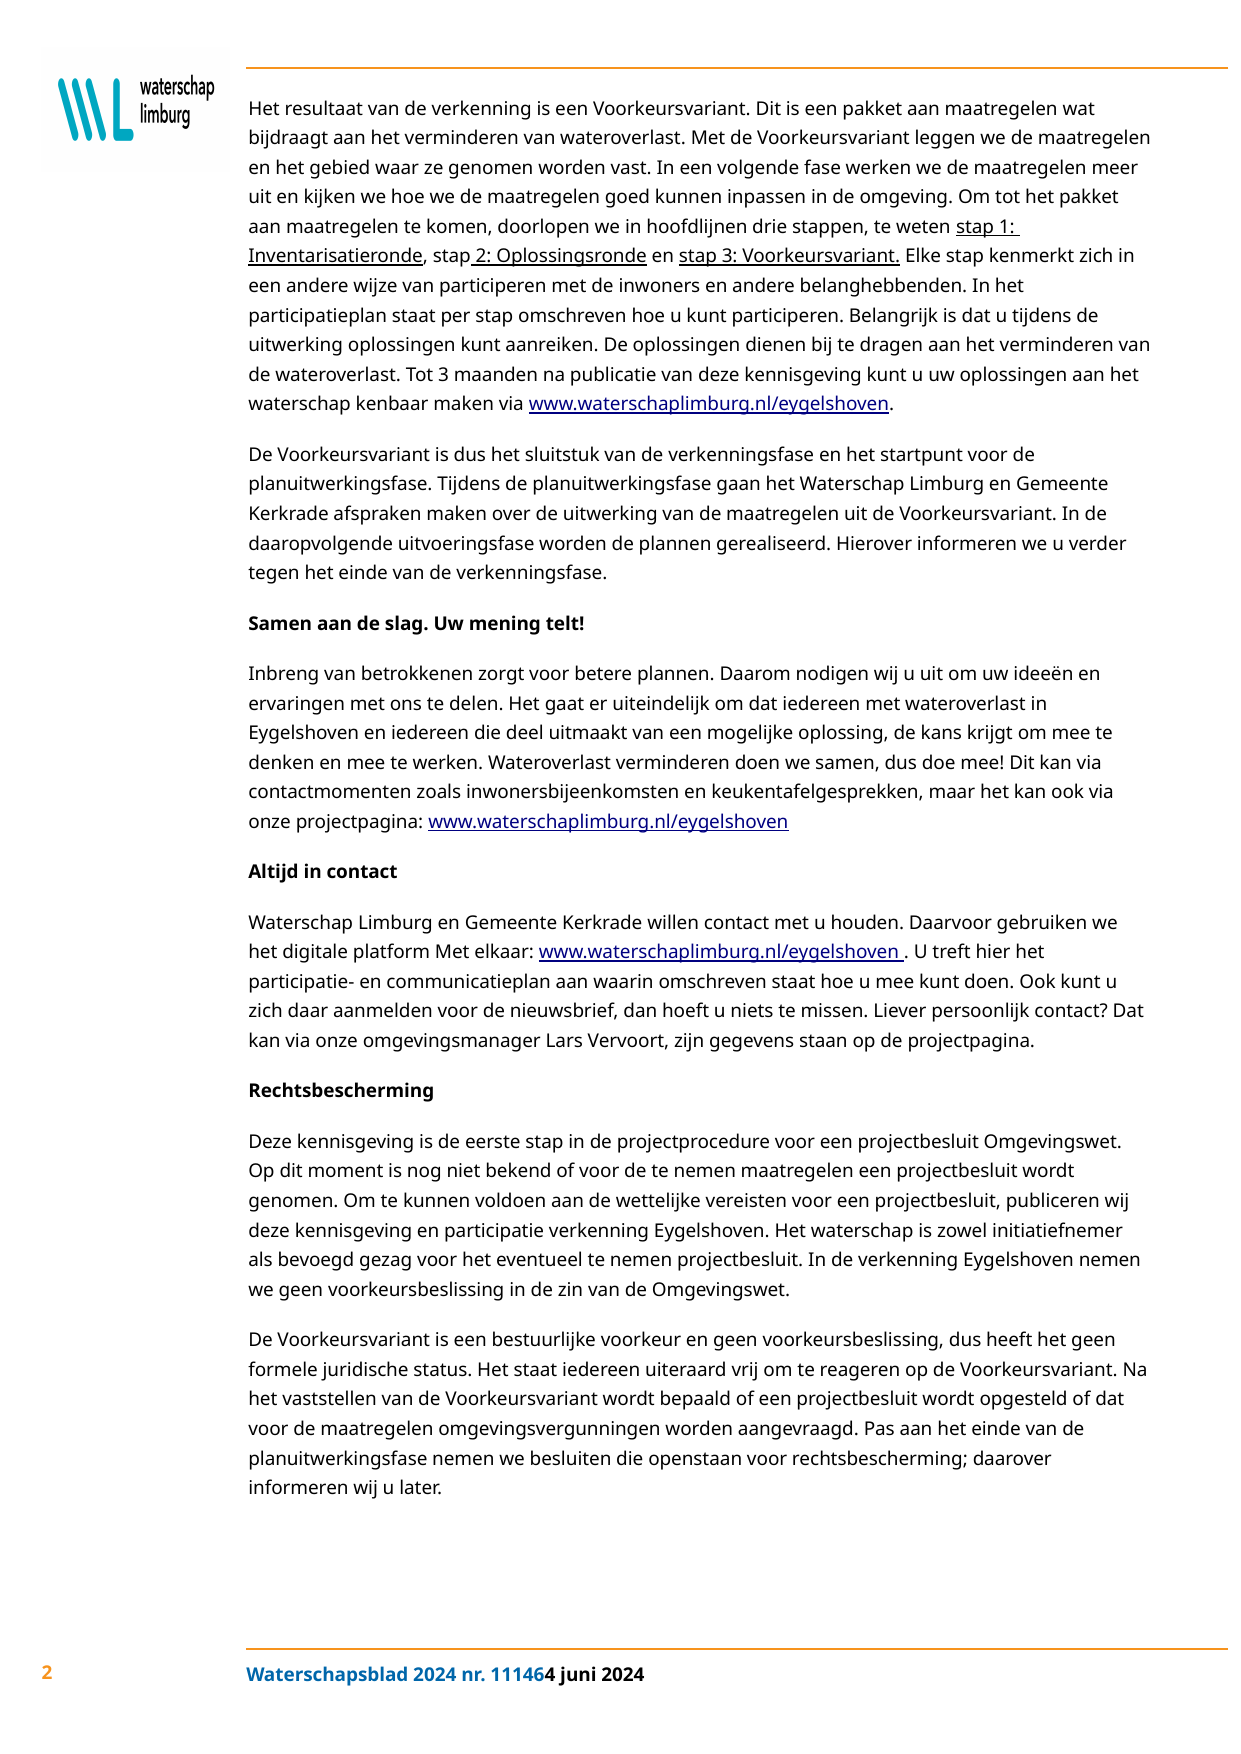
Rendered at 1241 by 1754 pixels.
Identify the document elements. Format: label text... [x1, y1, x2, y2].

text Deze kennisgeving is de eerste stap in de projectprocedure voor een projectbesluit Omgevingswet. Op dit moment is nog niet bekend of voor de te nemen maatregelen een projectbesluit wordt genomen. Om te kunnen voldoen aan de wettelijke vereisten voor een projectbesluit, publiceren wij deze kennisgeving en participatie verkenning Eygelshoven. Het waterschap is zowel initiatiefnemer als bevoegd gezag voor het eventueel te nemen projectbesluit. In de verkenning Eygelshoven nemen we geen voorkeursbeslissing in de zin van de Omgevingswet. [248, 1128, 1152, 1302]
text De Voorkeursvariant is dus het sluitstuk van de verkenningsfase en het startpunt voor de planuitwerkingsfase. Tijdens de planuitwerkingsfase gaan het Waterschap Limburg en Gemeente Kerkrade afspraken maken over de uitwerking van de maatregelen uit de Voorkeursvariant. In de daaropvolgende uitvoeringsfase worden de plannen gerealiseerd. Hierover informeren we u verder tegen het einde van de verkenningsfase. [248, 441, 1152, 585]
text Waterschap Limburg en Gemeente Kerkrade willen contact met u houden. Daarvoor gebruiken we het digitale platform Met elkaar: www.waterschaplimburg.nl/eygelshoven . U treft hier het participatie- en communicatieplan aan waarin omschreven staat hoe u mee kunt doen. Ook kunt u zich daar aanmelden voor de nieuwsbrief, dan hoeft u niets te missen. Liever persoonlijk contact? Dat kan via onze omgevingsmanager Lars Vervoort, zijn gegevens staan op de projectpagina. [248, 909, 1152, 1053]
text Het resultaat van de verkenning is een Voorkeursvariant. Dit is een pakket aan maatregelen wat bijdraagt aan het verminderen van wateroverlast. Met de Voorkeursvariant leggen we de maatregelen en het gebied waar ze genomen worden vast. In een volgende fase werken we de maatregelen meer uit en kijken we hoe we de maatregelen goed kunnen inpassen in de omgeving. Om tot het pakket aan maatregelen te komen, doorlopen we in hoofdlijnen drie stappen, te weten stap 1: Inventarisatieronde, stap 2: Oplossingsronde en stap 3: Voorkeursvariant. Elke stap kenmerkt zich in een andere wijze van participeren met de inwoners en andere belanghebbenden. In het participatieplan staat per stap omschreven hoe u kunt participeren. Belangrijk is dat u tijdens de uitwerking oplossingen kunt aanreiken. De oplossingen dienen bij te dragen aan het verminderen van de wateroverlast. Tot 3 maanden na publicatie van deze kennisgeving kunt u uw oplossingen aan het waterschap kenbaar maken via www.waterschaplimburg.nl/eygelshoven. [248, 95, 1152, 416]
text Inbreng van betrokkenen zorgt voor betere plannen. Daarom nodigen wij u uit om uw ideeën en ervaringen met ons te delen. Het gaat er uiteindelijk om dat iedereen met wateroverlast in Eygelshoven en iedereen die deel uitmaakt van een mogelijke oplossing, de kans krijgt om mee te denken en mee te werken. Wateroverlast verminderen doen we samen, dus doe mee! Dit kan via contactmomenten zoals inwonersbijeenkomsten en keukentafelgesprekken, maar het kan ook via onze projectpagina: www.waterschaplimburg.nl/eygelshoven [248, 660, 1152, 834]
text Altijd in contact [248, 858, 1152, 884]
picture [41, 47, 231, 172]
text Samen aan de slag. Uw mening telt! [248, 610, 1152, 636]
text Rechtsbescherming [248, 1078, 1152, 1103]
text De Voorkeursvariant is een bestuurlijke voorkeur en geen voorkeursbeslissing, dus heeft het geen formele juridische status. Het staat iedereen uiteraard vrij om te reageren op de Voorkeursvariant. Na het vaststellen van de Voorkeursvariant wordt bepaald of een projectbesluit wordt opgesteld of dat voor de maatregelen omgevingsvergunningen worden aangevraagd. Pas aan het einde van de planuitwerkingsfase nemen we besluiten die openstaan voor rechtsbescherming; daarover informeren wij u later. [248, 1326, 1152, 1500]
